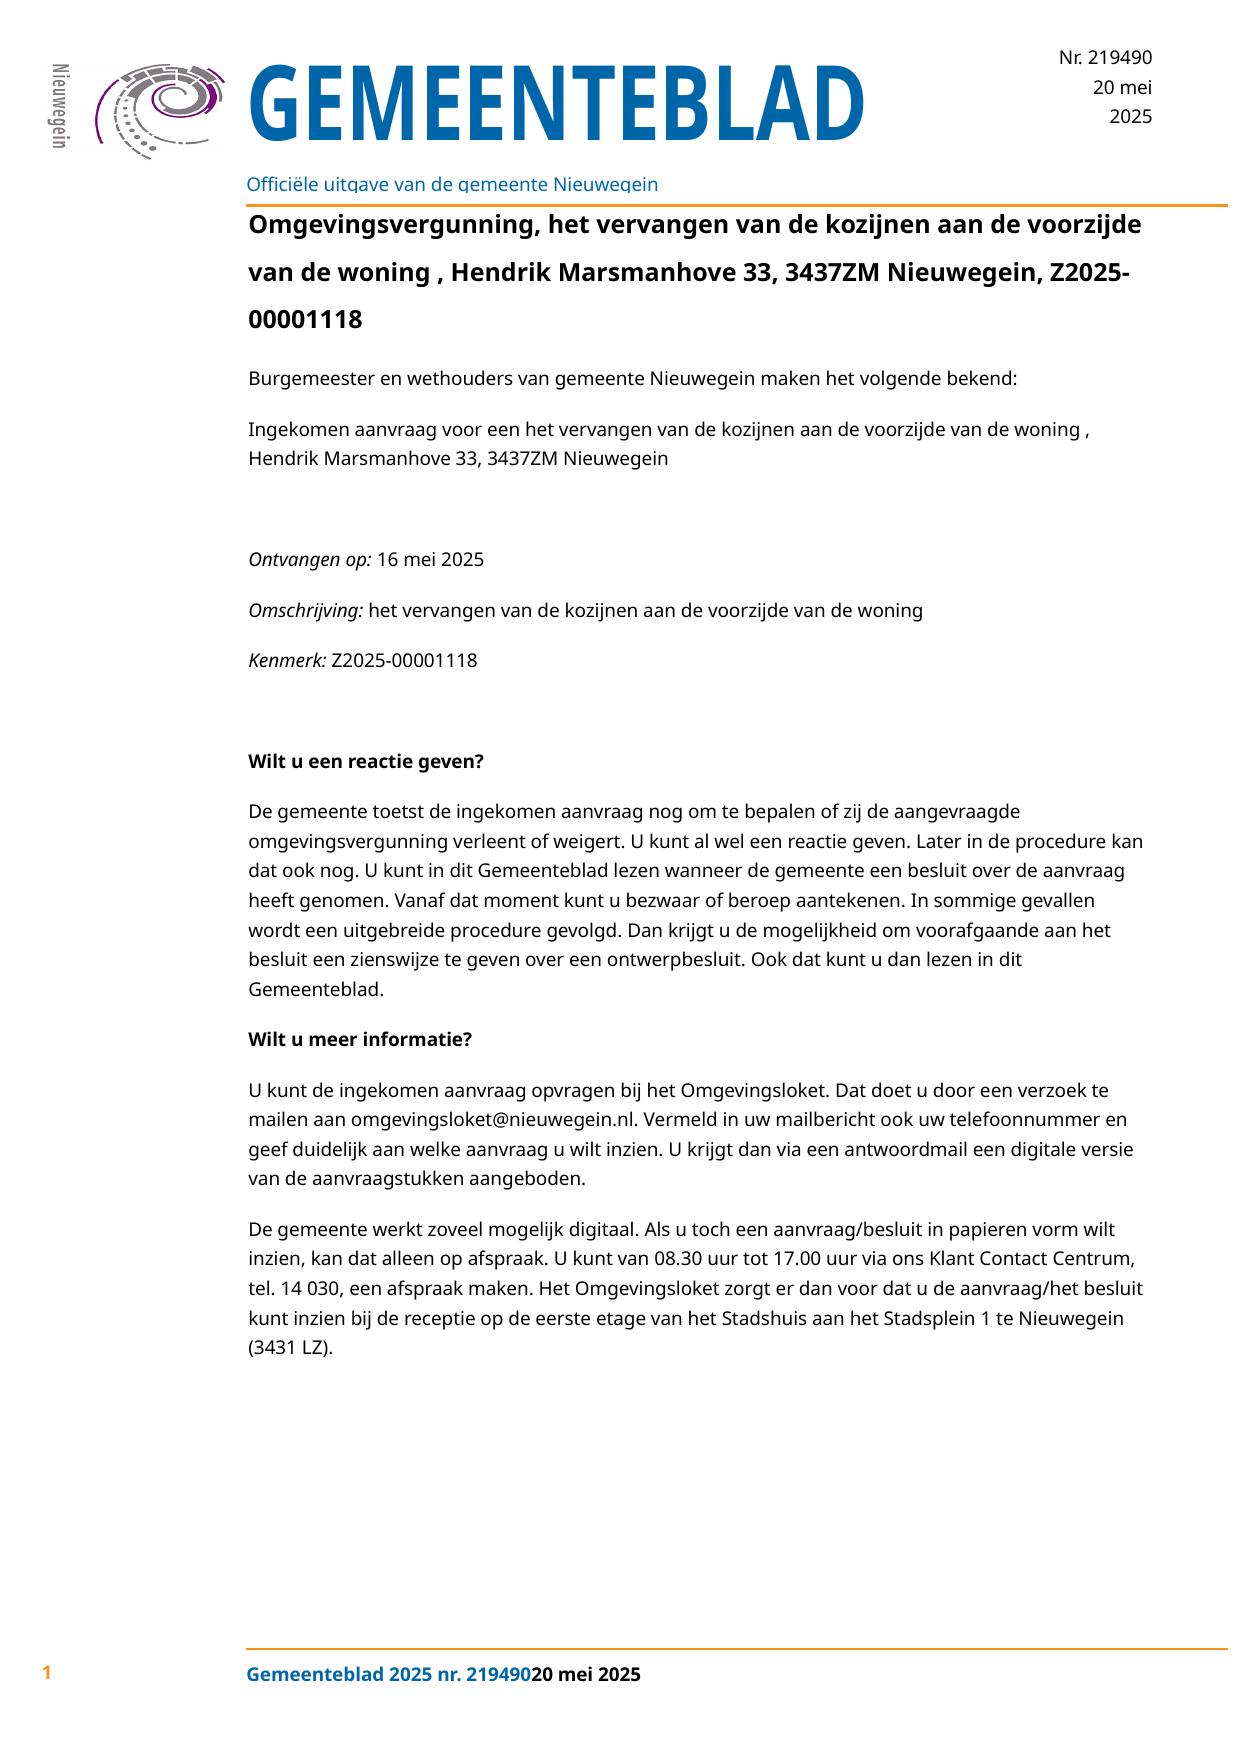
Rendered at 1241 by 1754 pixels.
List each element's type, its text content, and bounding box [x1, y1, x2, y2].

text Ontvangen op: 16 mei 2025 [248, 546, 1152, 572]
text Omgevingsvergunning, het vervangen van de kozijnen aan de voorzijde van de woning , Hendrik Marsmanhove 33, 3437ZM Nieuwegein, Z2025-00001118 [248, 207, 1152, 336]
picture [41, 47, 231, 172]
text Burgemeester en wethouders van gemeente Nieuwegein maken het volgende bekend: [248, 366, 1152, 391]
text Omschrijving: het vervangen van de kozijnen aan de voorzijde van de woning [248, 597, 1152, 622]
text Ingekomen aanvraag voor een het vervangen van de kozijnen aan de voorzijde van de woning , Hendrik Marsmanhove 33, 3437ZM Nieuwegein [248, 416, 1152, 471]
text U kunt de ingekomen aanvraag opvragen bij het Omgevingsloket. Dat doet u door een verzoek te mailen aan omgevingsloket@nieuwegein.nl. Vermeld in uw mailbericht ook uw telefoonnummer en geef duidelijk aan welke aanvraag u wilt inzien. U krijgt dan via een antwoordmail een digitale versie van de aanvraagstukken aangeboden. [248, 1077, 1152, 1191]
text Wilt u een reactie geven? [248, 748, 1152, 774]
text Wilt u meer informatie? [248, 1026, 1152, 1052]
text Kenmerk: Z2025-00001118 [248, 647, 1152, 673]
text De gemeente toetst de ingekomen aanvraag nog om te bepalen of zij de aangevraagde omgevingsvergunning verleent of weigert. U kunt al wel een reactie geven. Later in de procedure kan dat ook nog. U kunt in dit Gemeenteblad lezen wanneer de gemeente een besluit over de aanvraag heeft genomen. Vanaf dat moment kunt u bezwaar of beroep aantekenen. In sommige gevallen wordt een uitgebreide procedure gevolgd. Dan krijgt u de mogelijkheid om voorafgaande aan het besluit een zienswijze te geven over een ontwerpbesluit. Ook dat kunt u dan lezen in dit Gemeenteblad. [248, 798, 1152, 1002]
text De gemeente werkt zoveel mogelijk digitaal. Als u toch een aanvraag/besluit in papieren vorm wilt inzien, kan dat alleen op afspraak. U kunt van 08.30 uur tot 17.00 uur via ons Klant Contact Centrum, tel. 14 030, een afspraak maken. Het Omgevingsloket zorgt er dan voor dat u de aanvraag/het besluit kunt inzien bij de receptie op de eerste etage van het Stadshuis aan het Stadsplein 1 te Nieuwegein (3431 LZ). [248, 1216, 1152, 1360]
